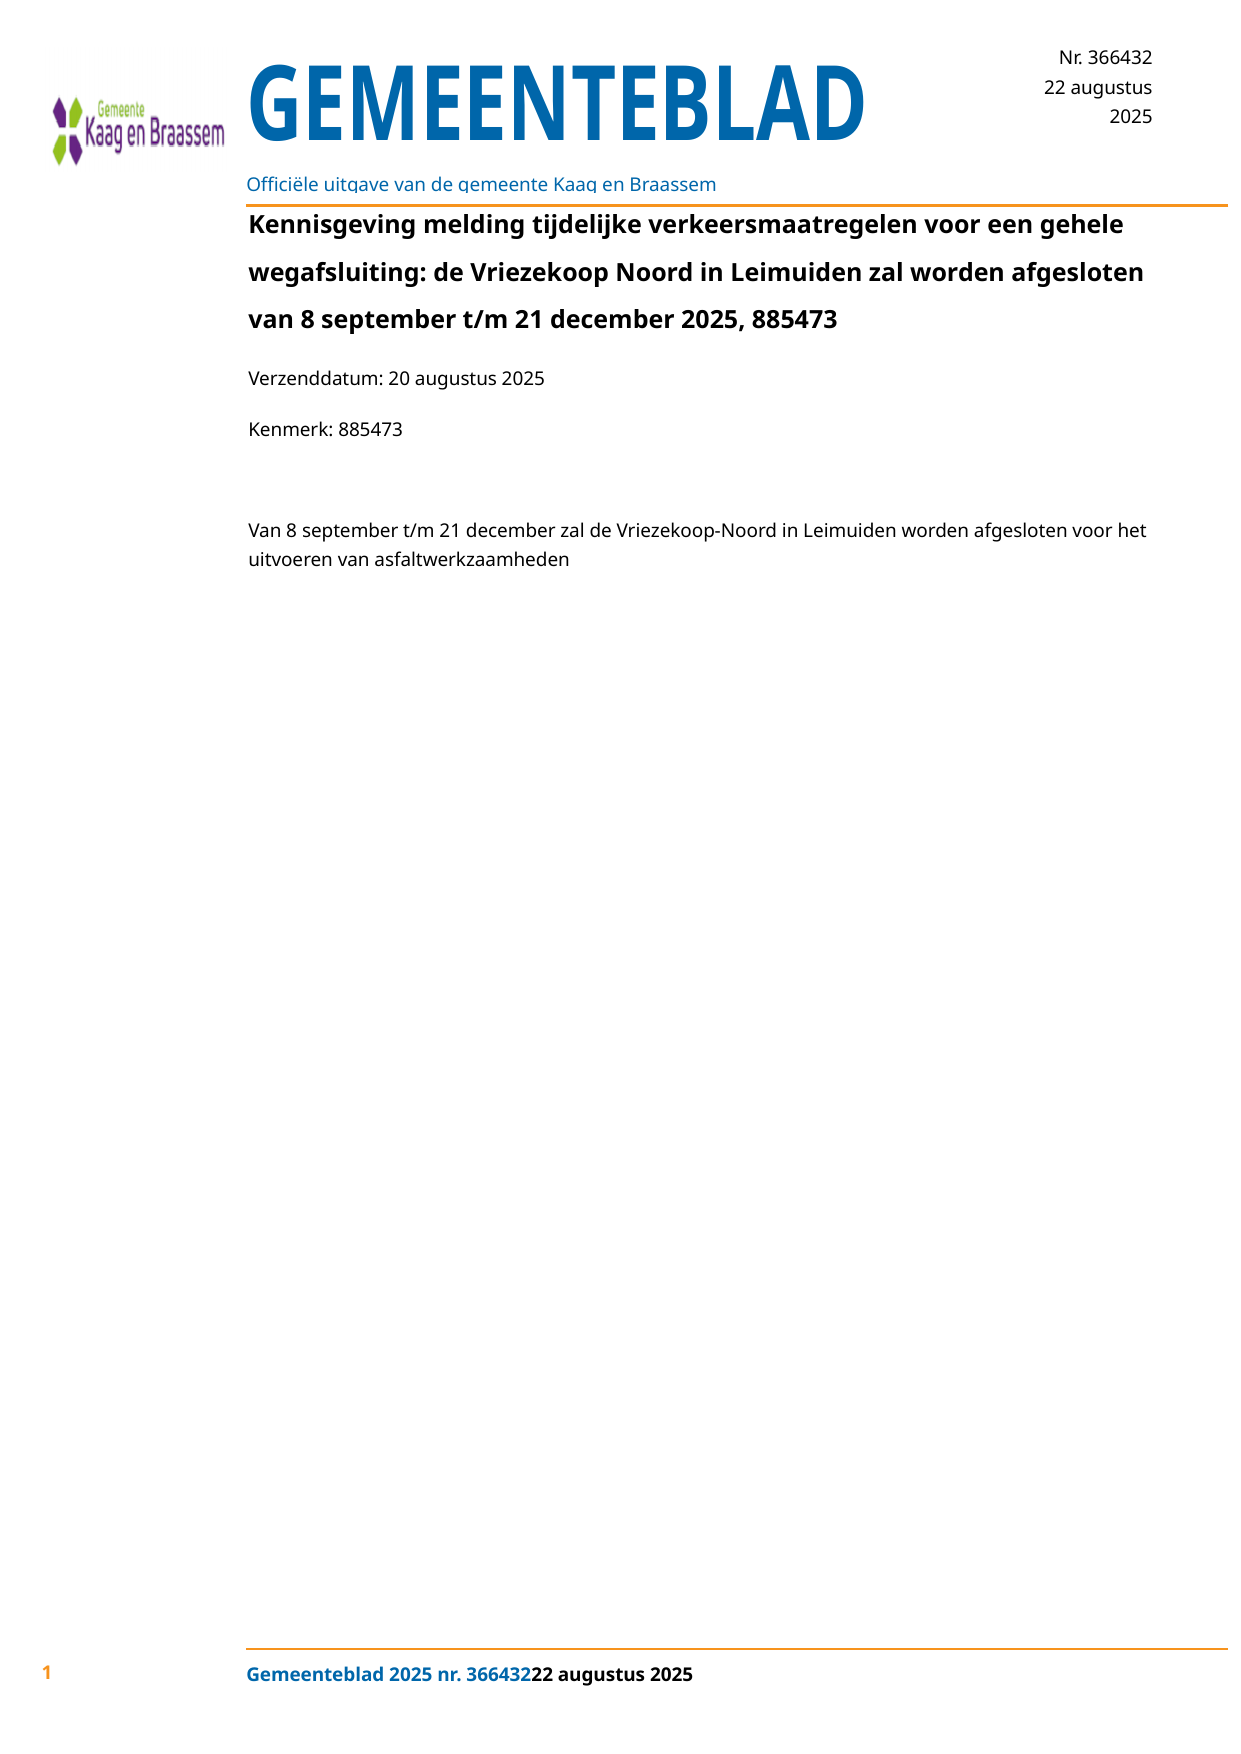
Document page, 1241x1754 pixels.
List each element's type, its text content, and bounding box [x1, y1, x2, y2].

picture [41, 47, 231, 172]
text Kenmerk: 885473 [248, 416, 1152, 442]
text Van 8 september t/m 21 december zal de Vriezekoop-Noord in Leimuiden worden afgesloten voor het uitvoeren van asfaltwerkzaamheden [248, 517, 1152, 572]
text Kennisgeving melding tijdelijke verkeersmaatregelen voor een gehele wegafsluiting: de Vriezekoop Noord in Leimuiden zal worden afgesloten van 8 september t/m 21 december 2025, 885473 [248, 207, 1152, 336]
text Verzenddatum: 20 augustus 2025 [248, 366, 1152, 391]
